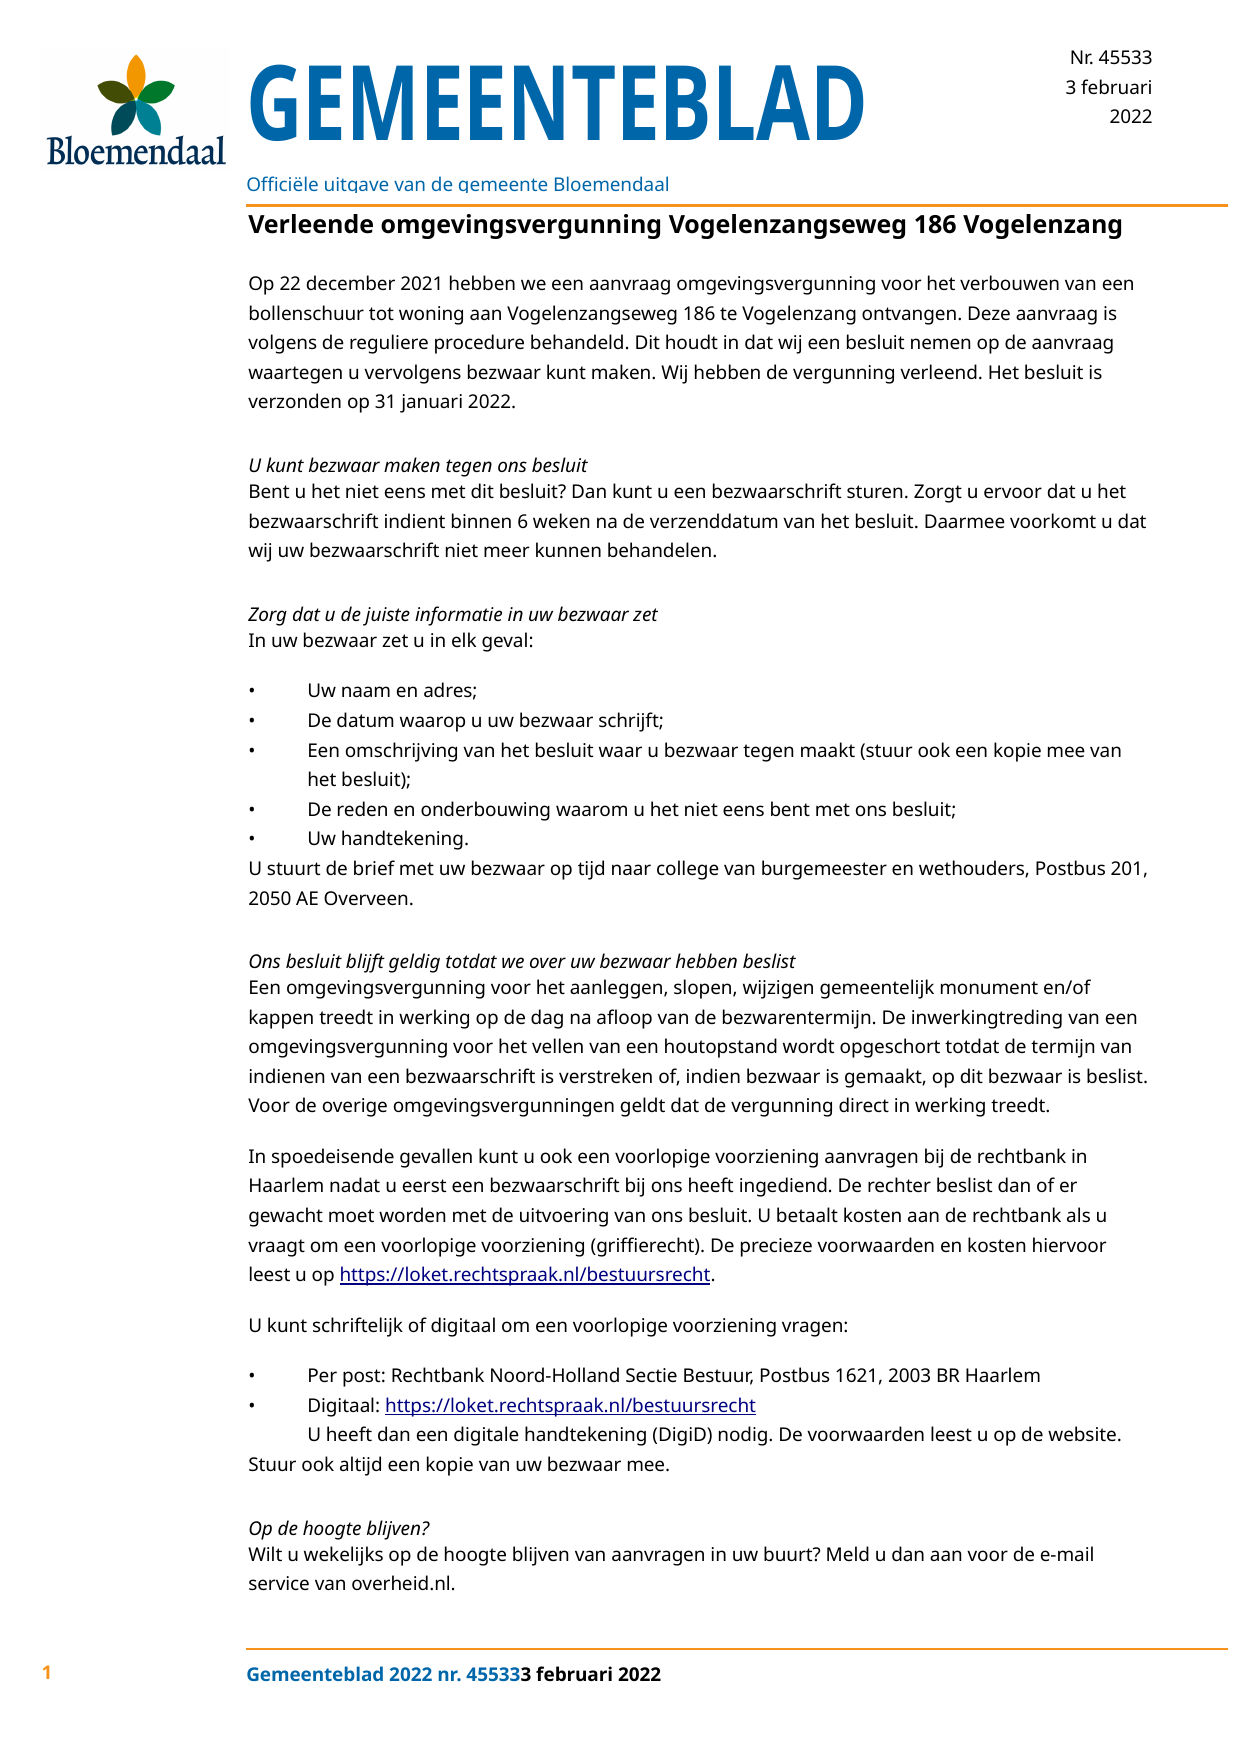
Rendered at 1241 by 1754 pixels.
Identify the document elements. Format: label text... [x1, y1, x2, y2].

text Op 22 december 2021 hebben we een aanvraag omgevingsvergunning voor het verbouwen van een bollenschuur tot woning aan Vogelenzangseweg 186 te Vogelenzang ontvangen. Deze aanvraag is volgens de reguliere procedure behandeld. Dit houdt in dat wij een besluit nemen op de aanvraag waartegen u vervolgens bezwaar kunt maken. Wij hebben de vergunning verleend. Het besluit is verzonden op 31 januari 2022. [248, 270, 1152, 414]
list De datum waarop u uw bezwaar schrijft; [248, 707, 1152, 733]
text Stuur ook altijd een kopie van uw bezwaar mee. [248, 1451, 1152, 1477]
text In uw bezwaar zet u in elk geval: [248, 627, 1152, 653]
text U kunt bezwaar maken tegen ons besluit [248, 453, 1152, 478]
text Zorg dat u de juiste informatie in uw bezwaar zet [248, 601, 1152, 627]
text Bent u het niet eens met dit besluit? Dan kunt u een bezwaarschrift sturen. Zorgt u ervoor dat u het bezwaarschrift indient binnen 6 weken na de verzenddatum van het besluit. Daarmee voorkomt u dat wij uw bezwaarschrift niet meer kunnen behandelen. [248, 478, 1152, 563]
list Digitaal: https://loket.rechtspraak.nl/bestuursrecht [248, 1392, 1152, 1418]
text Op de hoogte blijven? [248, 1515, 1152, 1541]
text Ons besluit blijft geldig totdat we over uw bezwaar hebben beslist [248, 949, 1152, 974]
text U kunt schriftelijk of digitaal om een voorlopige voorziening vragen: [248, 1312, 1152, 1338]
list Een omschrijving van het besluit waar u bezwaar tegen maakt (stuur ook een kopie mee van het besluit); [248, 737, 1152, 792]
list Uw naam en adres; [248, 678, 1152, 703]
list Per post: Rechtbank Noord-Holland Sectie Bestuur, Postbus 1621, 2003 BR Haarlem [248, 1362, 1152, 1388]
text U stuurt de brief met uw bezwaar op tijd naar college van burgemeester en wethouders, Postbus 201, 2050 AE Overveen. [248, 855, 1152, 910]
list U heeft dan een digitale handtekening (DigiD) nodig. De voorwaarden leest u op de website. [248, 1421, 1152, 1447]
text Een omgevingsvergunning voor het aanleggen, slopen, wijzigen gemeentelijk monument en/of kappen treedt in werking op de dag na afloop van de bezwarentermijn. De inwerkingtreding van een omgevingsvergunning voor het vellen van een houtopstand wordt opgeschort totdat de termijn van indienen van een bezwaarschrift is verstreken of, indien bezwaar is gemaakt, op dit bezwaar is beslist. Voor de overige omgevingsvergunningen geldt dat de vergunning direct in werking treedt. [248, 974, 1152, 1118]
text Verleende omgevingsvergunning Vogelenzangseweg 186 Vogelenzang [248, 207, 1152, 241]
text Wilt u wekelijks op de hoogte blijven van aanvragen in uw buurt? Meld u dan aan voor de e-mail service van overheid.nl. [248, 1541, 1152, 1596]
text In spoedeisende gevallen kunt u ook een voorlopige voorziening aanvragen bij de rechtbank in Haarlem nadat u eerst een bezwaarschrift bij ons heeft ingediend. De rechter beslist dan of er gewacht moet worden met de uitvoering van ons besluit. U betaalt kosten aan de rechtbank als u vraagt om een voorlopige voorziening (griffierecht). De precieze voorwaarden en kosten hiervoor leest u op https://loket.rechtspraak.nl/bestuursrecht. [248, 1143, 1152, 1287]
list Uw handtekening. [248, 826, 1152, 851]
list De reden en onderbouwing waarom u het niet eens bent met ons besluit; [248, 796, 1152, 822]
picture [41, 47, 231, 172]
